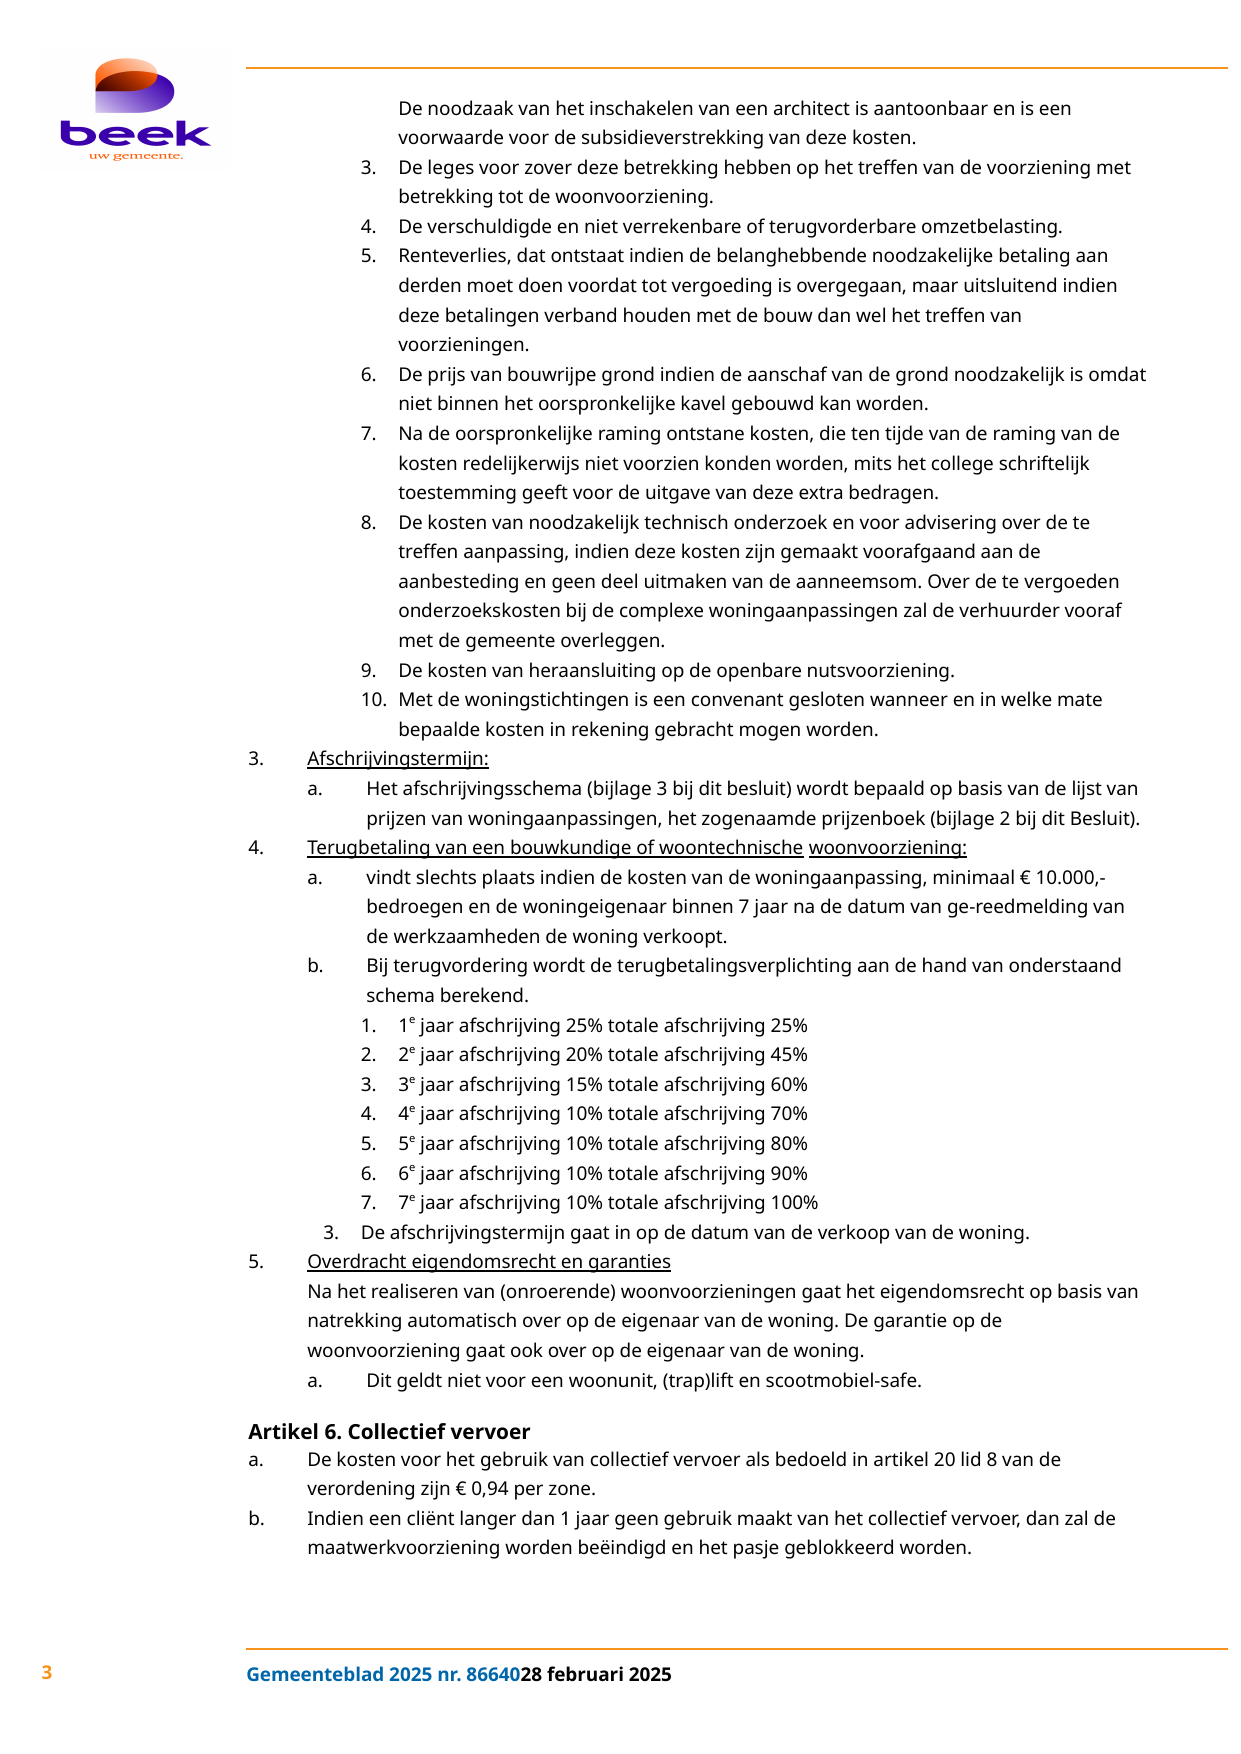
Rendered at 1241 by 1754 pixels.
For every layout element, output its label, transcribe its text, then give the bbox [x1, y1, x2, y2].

list vindt slechts plaats indien de kosten van de woningaanpassing, minimaal € 10.000,- bedroegen en de woningeigenaar binnen 7 jaar na de datum van ge-reedmelding van de werkzaamheden de woning verkoopt. [307, 864, 1152, 949]
list 7e jaar afschrijving 10% totale afschrijving 100% [361, 1189, 1152, 1215]
list Overdracht eigendomsrecht en garanties [248, 1248, 1152, 1274]
list Het afschrijvingsschema (bijlage 3 bij dit besluit) wordt bepaald op basis van de lijst van prijzen van woningaanpassingen, het zogenaamde prijzenboek (bijlage 2 bij dit Besluit). [307, 775, 1152, 831]
list 4e jaar afschrijving 10% totale afschrijving 70% [361, 1101, 1152, 1126]
list Terugbetaling van een bouwkundige of woontechnische woonvoorziening: [248, 834, 1152, 860]
list De noodzaak van het inschakelen van een architect is aantoonbaar en is een voorwaarde voor de subsidieverstrekking van deze kosten. [361, 95, 1152, 150]
list De kosten voor het gebruik van collectief vervoer als bedoeld in artikel 20 lid 8 van de verordening zijn € 0,94 per zone. [248, 1446, 1152, 1501]
text Artikel 6. Collectief vervoer [248, 1417, 1152, 1446]
list 6e jaar afschrijving 10% totale afschrijving 90% [361, 1160, 1152, 1186]
list De afschrijvingstermijn gaat in op de datum van de verkoop van de woning. [323, 1219, 1152, 1245]
list De verschuldigde en niet verrekenbare of terugvorderbare omzetbelasting. [361, 213, 1152, 239]
list Na het realiseren van (onroerende) woonvoorzieningen gaat het eigendomsrecht op basis van natrekking automatisch over op de eigenaar van de woning. De garantie op de woonvoorziening gaat ook over op de eigenaar van de woning. [248, 1278, 1152, 1363]
list 3e jaar afschrijving 15% totale afschrijving 60% [361, 1071, 1152, 1097]
list 5e jaar afschrijving 10% totale afschrijving 80% [361, 1130, 1152, 1156]
list Dit geldt niet voor een woonunit, (trap)lift en scootmobiel-safe. [307, 1367, 1152, 1393]
list De kosten van noodzakelijk technisch onderzoek en voor advisering over de te treffen aanpassing, indien deze kosten zijn gemaakt voorafgaand aan de aanbesteding en geen deel uitmaken van de aanneemsom. Over de te vergoeden onderzoekskosten bij de complexe woningaanpassingen zal de verhuurder vooraf met de gemeente overleggen. [361, 509, 1152, 653]
list Na de oorspronkelijke raming ontstane kosten, die ten tijde van de raming van de kosten redelijkerwijs niet voorzien konden worden, mits het college schriftelijk toestemming geeft voor de uitgave van deze extra bedragen. [361, 420, 1152, 505]
list 1e jaar afschrijving 25% totale afschrijving 25% [361, 1012, 1152, 1038]
list 2e jaar afschrijving 20% totale afschrijving 45% [361, 1041, 1152, 1067]
list De leges voor zover deze betrekking hebben op het treffen van de voorziening met betrekking tot de woonvoorziening. [361, 154, 1152, 209]
list Renteverlies, dat ontstaat indien de belanghebbende noodzakelijke betaling aan derden moet doen voordat tot vergoeding is overgegaan, maar uitsluitend indien deze betalingen verband houden met de bouw dan wel het treffen van voorzieningen. [361, 243, 1152, 357]
picture [41, 47, 231, 172]
list Afschrijvingstermijn: [248, 746, 1152, 771]
list Bij terugvordering wordt de terugbetalingsverplichting aan de hand van onderstaand schema berekend. [307, 953, 1152, 1008]
list Met de woningstichtingen is een convenant gesloten wanneer en in welke mate bepaalde kosten in rekening gebracht mogen worden. [361, 686, 1152, 742]
list De prijs van bouwrijpe grond indien de aanschaf van de grond noodzakelijk is omdat niet binnen het oorspronkelijke kavel gebouwd kan worden. [361, 361, 1152, 416]
list De kosten van heraansluiting op de openbare nutsvoorziening. [361, 657, 1152, 683]
list Indien een cliënt langer dan 1 jaar geen gebruik maakt van het collectief vervoer, dan zal de maatwerkvoorziening worden beëindigd en het pasje geblokkeerd worden. [248, 1505, 1152, 1560]
